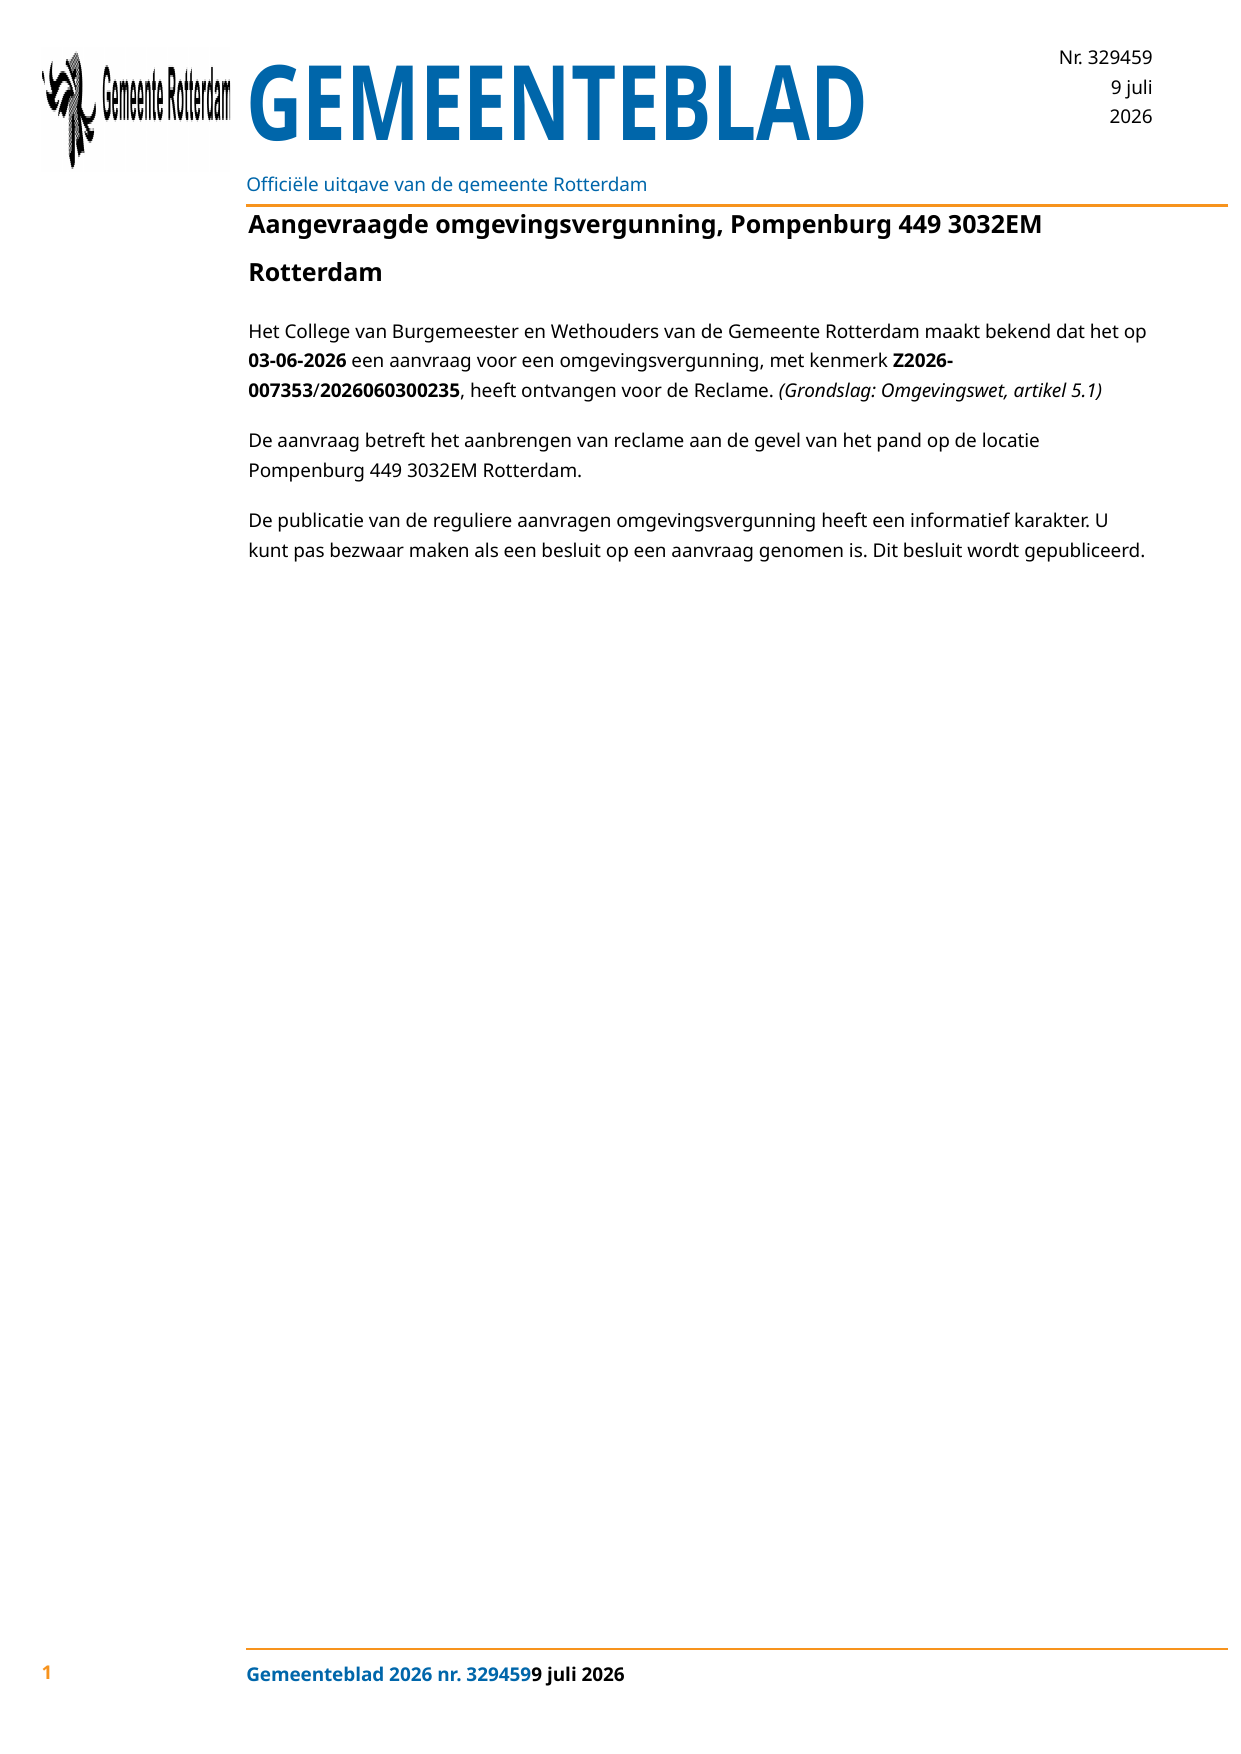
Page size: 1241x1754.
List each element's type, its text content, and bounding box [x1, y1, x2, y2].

text Het College van Burgemeester en Wethouders van de Gemeente Rotterdam maakt bekend dat het op 03-06-2026 een aanvraag voor een omgevingsvergunning, met kenmerk Z2026-007353/2026060300235, heeft ontvangen voor de Reclame. (Grondslag: Omgevingswet, artikel 5.1) [248, 318, 1152, 403]
text De aanvraag betreft het aanbrengen van reclame aan de gevel van het pand op de locatie Pompenburg 449 3032EM Rotterdam. [248, 427, 1152, 483]
text De publicatie van de reguliere aanvragen omgevingsvergunning heeft een informatief karakter. U kunt pas bezwaar maken als een besluit op een aanvraag genomen is. Dit besluit wordt gepubliceerd. [248, 507, 1152, 563]
text Aangevraagde omgevingsvergunning, Pompenburg 449 3032EM Rotterdam [248, 207, 1152, 288]
picture [41, 47, 231, 172]
